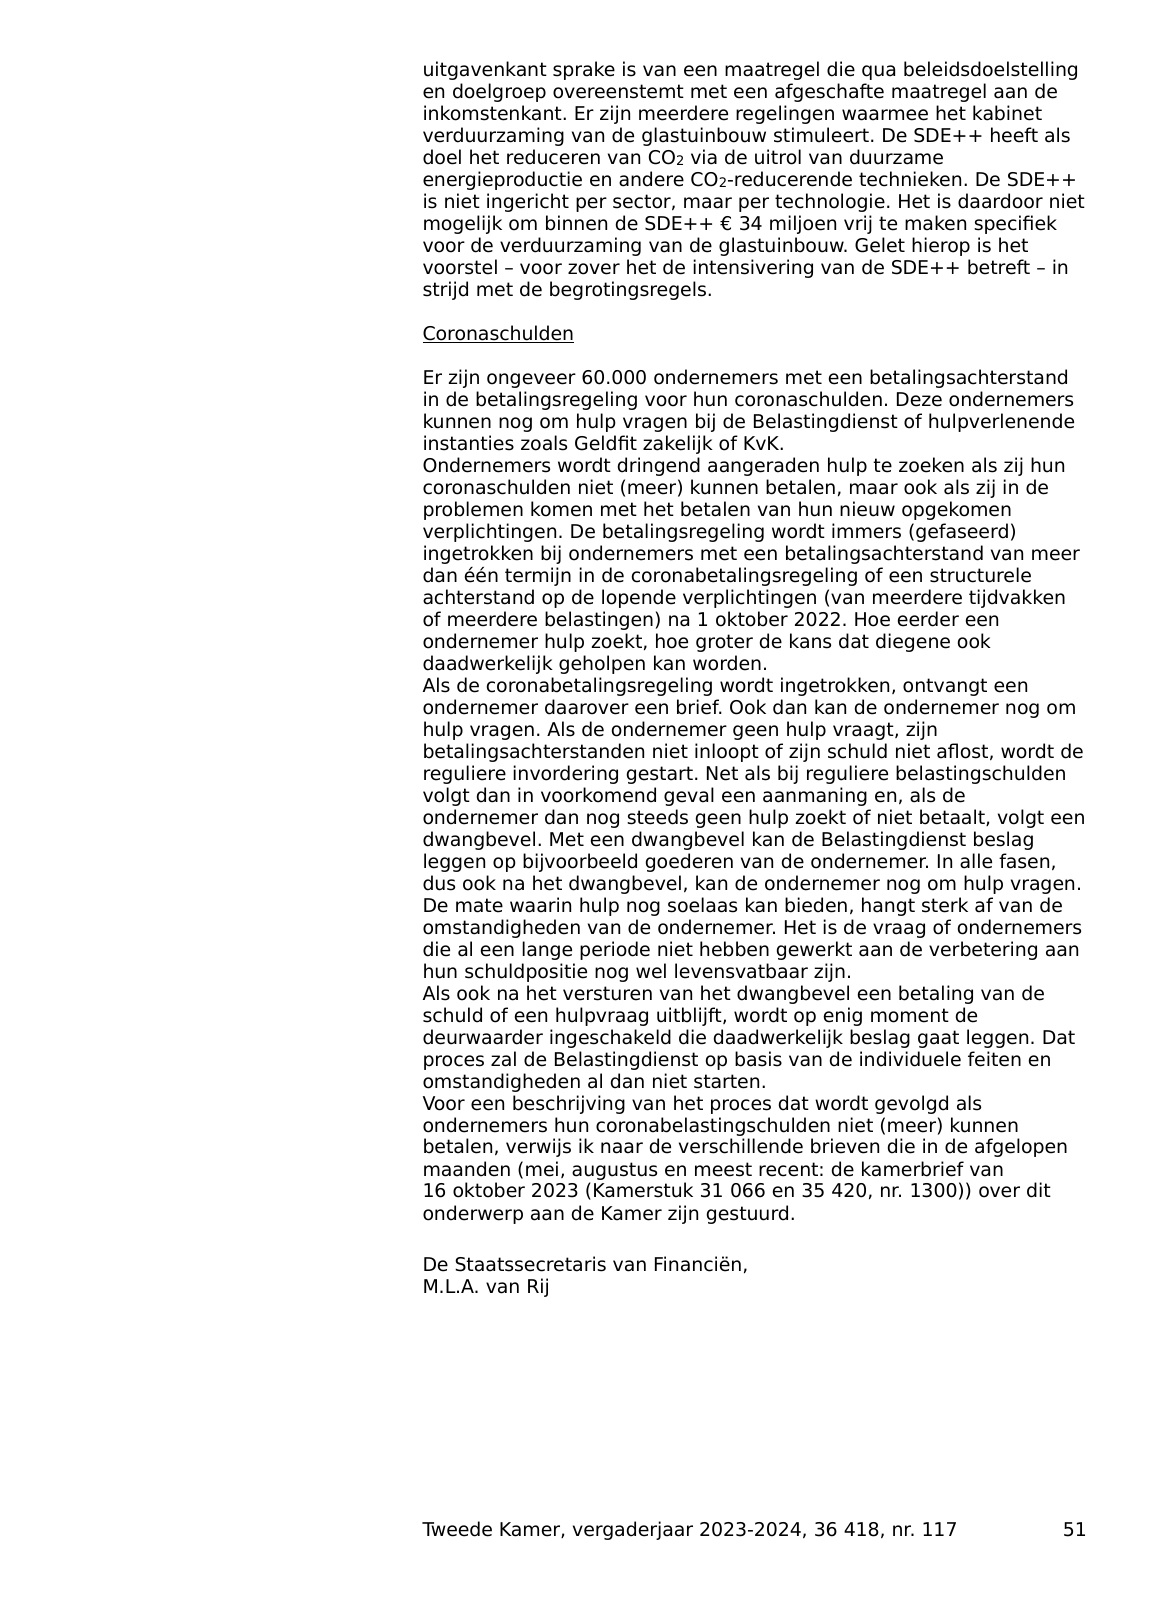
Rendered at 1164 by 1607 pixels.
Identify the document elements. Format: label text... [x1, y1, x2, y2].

text Voor een beschrijving van het proces dat wordt gevolgd als ondernemers hun coronabelastingschulden niet (meer) kunnen betalen, verwijs ik naar de verschillende brieven die in de afgelopen maanden (mei, augustus en meest recent: de kamerbrief van 16 oktober 2023 (Kamerstuk 31 066 en 35 420, nr. 1300)) over dit onderwerp aan de Kamer zijn gestuurd. [422, 1092, 1087, 1224]
text Als de coronabetalingsregeling wordt ingetrokken, ontvangt een ondernemer daarover een brief. Ook dan kan de ondernemer nog om hulp vragen. Als de ondernemer geen hulp vraagt, zijn betalingsachterstanden niet inloopt of zijn schuld niet aflost, wordt de reguliere invordering gestart. Net als bij reguliere belastingschulden volgt dan in voorkomend geval een aanmaning en, als de ondernemer dan nog steeds geen hulp zoekt of niet betaalt, volgt een dwangbevel. Met een dwangbevel kan de Belastingdienst beslag leggen op bijvoorbeeld goederen van de ondernemer. In alle fasen, dus ook na het dwangbevel, kan de ondernemer nog om hulp vragen. De mate waarin hulp nog soelaas kan bieden, hangt sterk af van de omstandigheden van de ondernemer. Het is de vraag of ondernemers die al een lange periode niet hebben gewerkt aan de verbetering aan hun schuldpositie nog wel levensvatbaar zijn. [422, 675, 1087, 983]
subtitle Coronaschulden [422, 323, 1087, 345]
text Als ook na het versturen van het dwangbevel een betaling van de schuld of een hulpvraag uitblijft, wordt op enig moment de deurwaarder ingeschakeld die daadwerkelijk beslag gaat leggen. Dat proces zal de Belastingdienst op basis van de individuele feiten en omstandigheden al dan niet starten. [422, 983, 1087, 1092]
text uitgavenkant sprake is van een maatregel die qua beleidsdoelstelling en doelgroep overeenstemt met een afgeschafte maatregel aan de inkomstenkant. Er zijn meerdere regelingen waarmee het kabinet verduurzaming van de glastuinbouw stimuleert. De SDE++ heeft als doel het reduceren van CO2 via de uitrol van duurzame energieproductie en andere CO2-reducerende technieken. De SDE++ is niet ingericht per sector, maar per technologie. Het is daardoor niet mogelijk om binnen de SDE++ € 34 miljoen vrij te maken specifiek voor de verduurzaming van de glastuinbouw. Gelet hierop is het voorstel – voor zover het de intensivering van de SDE++ betreft – in strijd met de begrotingsregels. [422, 59, 1087, 301]
text Ondernemers wordt dringend aangeraden hulp te zoeken als zij hun coronaschulden niet (meer) kunnen betalen, maar ook als zij in de problemen komen met het betalen van hun nieuw opgekomen verplichtingen. De betalingsregeling wordt immers (gefaseerd) ingetrokken bij ondernemers met een betalingsachterstand van meer dan één termijn in de coronabetalingsregeling of een structurele achterstand op de lopende verplichtingen (van meerdere tijdvakken of meerdere belastingen) na 1 oktober 2022. Hoe eerder een ondernemer hulp zoekt, hoe groter de kans dat diegene ook daadwerkelijk geholpen kan worden. [422, 455, 1087, 675]
text Er zijn ongeveer 60.000 ondernemers met een betalingsachterstand in de betalingsregeling voor hun coronaschulden. Deze ondernemers kunnen nog om hulp vragen bij de Belastingdienst of hulpverlenende instanties zoals Geldfit zakelijk of KvK. [422, 367, 1087, 455]
text De Staatssecretaris van Financiën, M.L.A. van Rij [422, 1254, 1087, 1298]
